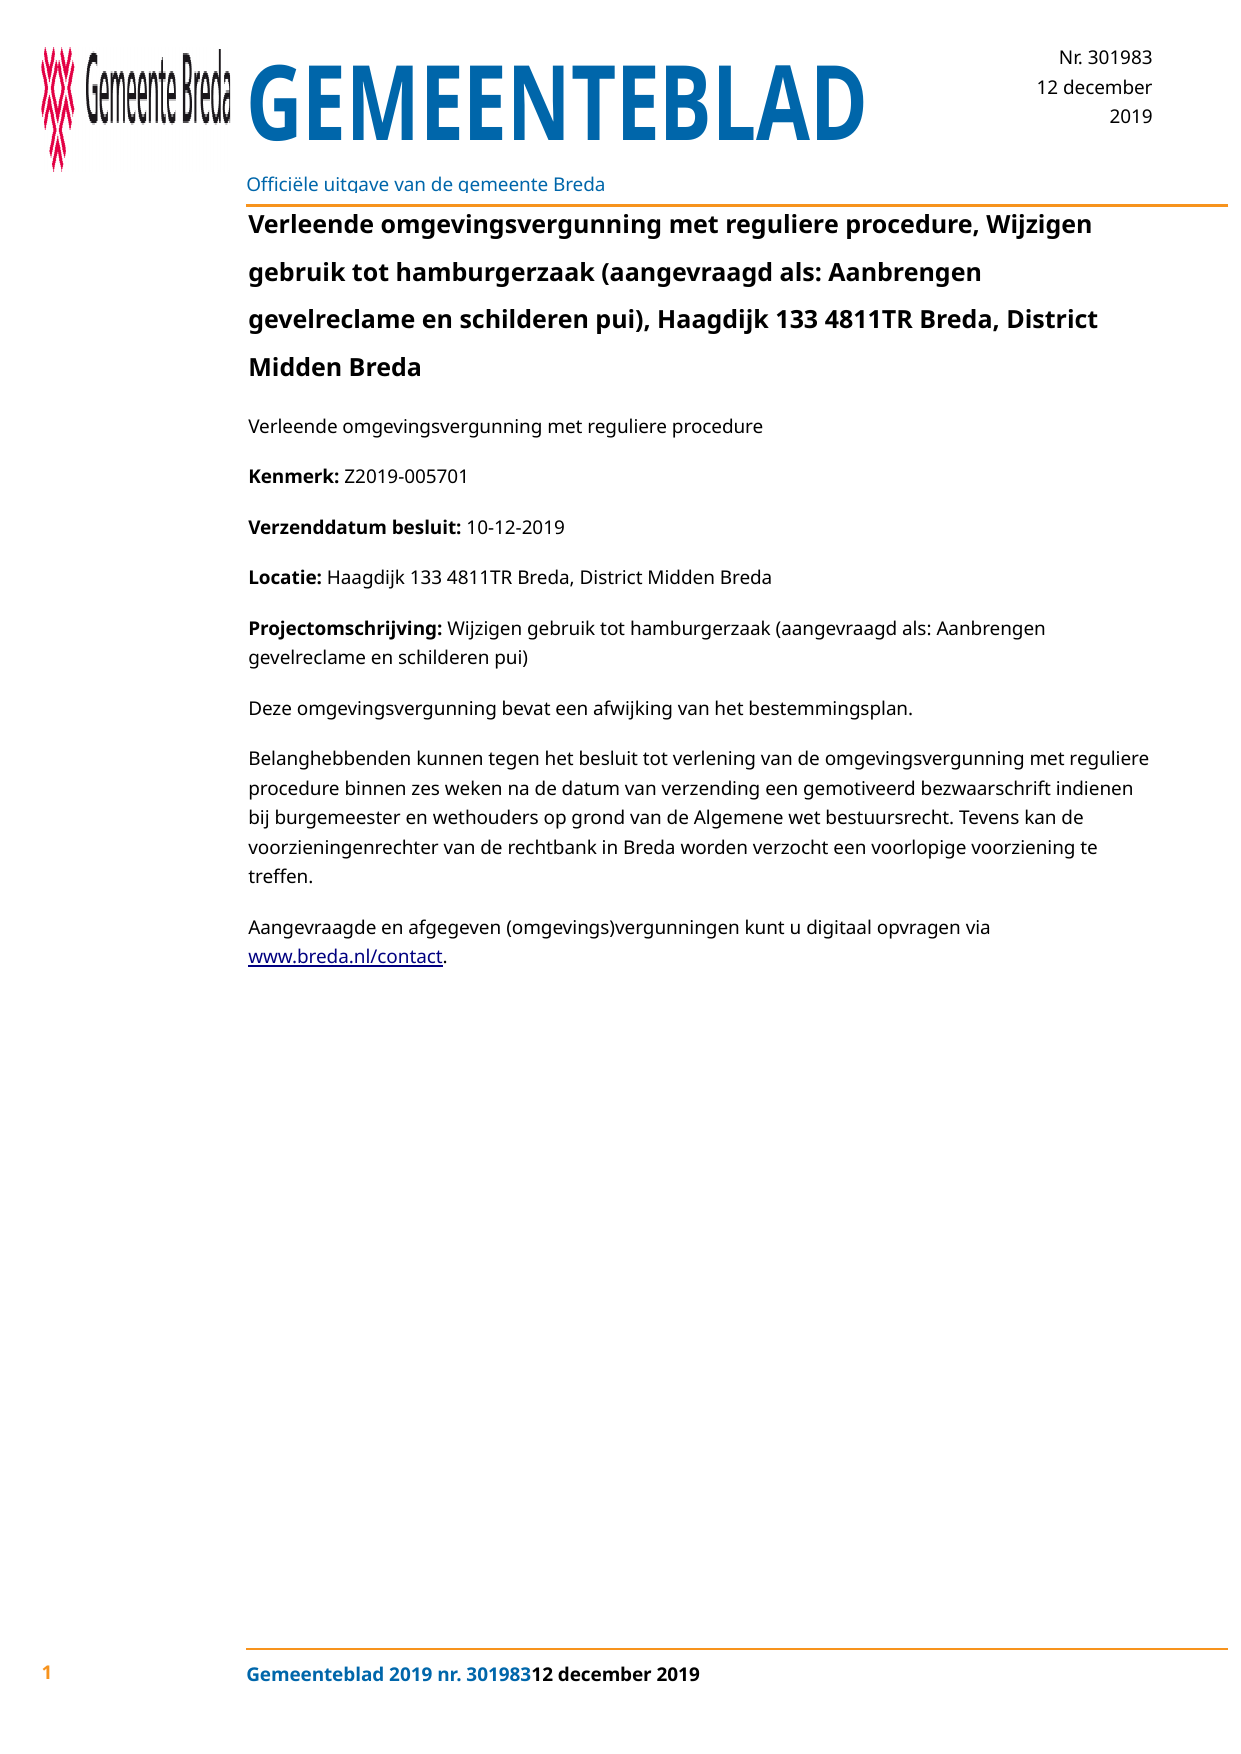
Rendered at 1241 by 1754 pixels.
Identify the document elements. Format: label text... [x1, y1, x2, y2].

text Verleende omgevingsvergunning met reguliere procedure [248, 413, 1152, 439]
picture [41, 47, 231, 172]
text Aangevraagde en afgegeven (omgevings)vergunningen kunt u digitaal opvragen via www.breda.nl/contact. [248, 914, 1152, 969]
text Projectomschrijving: Wijzigen gebruik tot hamburgerzaak (aangevraagd als: Aanbrengen gevelreclame en schilderen pui) [248, 615, 1152, 670]
text Verzenddatum besluit: 10-12-2019 [248, 514, 1152, 540]
text Belanghebbenden kunnen tegen het besluit tot verlening van de omgevingsvergunning met reguliere procedure binnen zes weken na de datum van verzending een gemotiveerd bezwaarschrift indienen bij burgemeester en wethouders op grond van de Algemene wet bestuursrecht. Tevens kan de voorzieningenrechter van de rechtbank in Breda worden verzocht een voorlopige voorziening te treffen. [248, 745, 1152, 889]
text Deze omgevingsvergunning bevat een afwijking van het bestemmingsplan. [248, 695, 1152, 721]
text Locatie: Haagdijk 133 4811TR Breda, District Midden Breda [248, 564, 1152, 590]
text Verleende omgevingsvergunning met reguliere procedure, Wijzigen gebruik tot hamburgerzaak (aangevraagd als: Aanbrengen gevelreclame en schilderen pui), Haagdijk 133 4811TR Breda, District Midden Breda [248, 207, 1152, 384]
text Kenmerk: Z2019-005701 [248, 463, 1152, 489]
